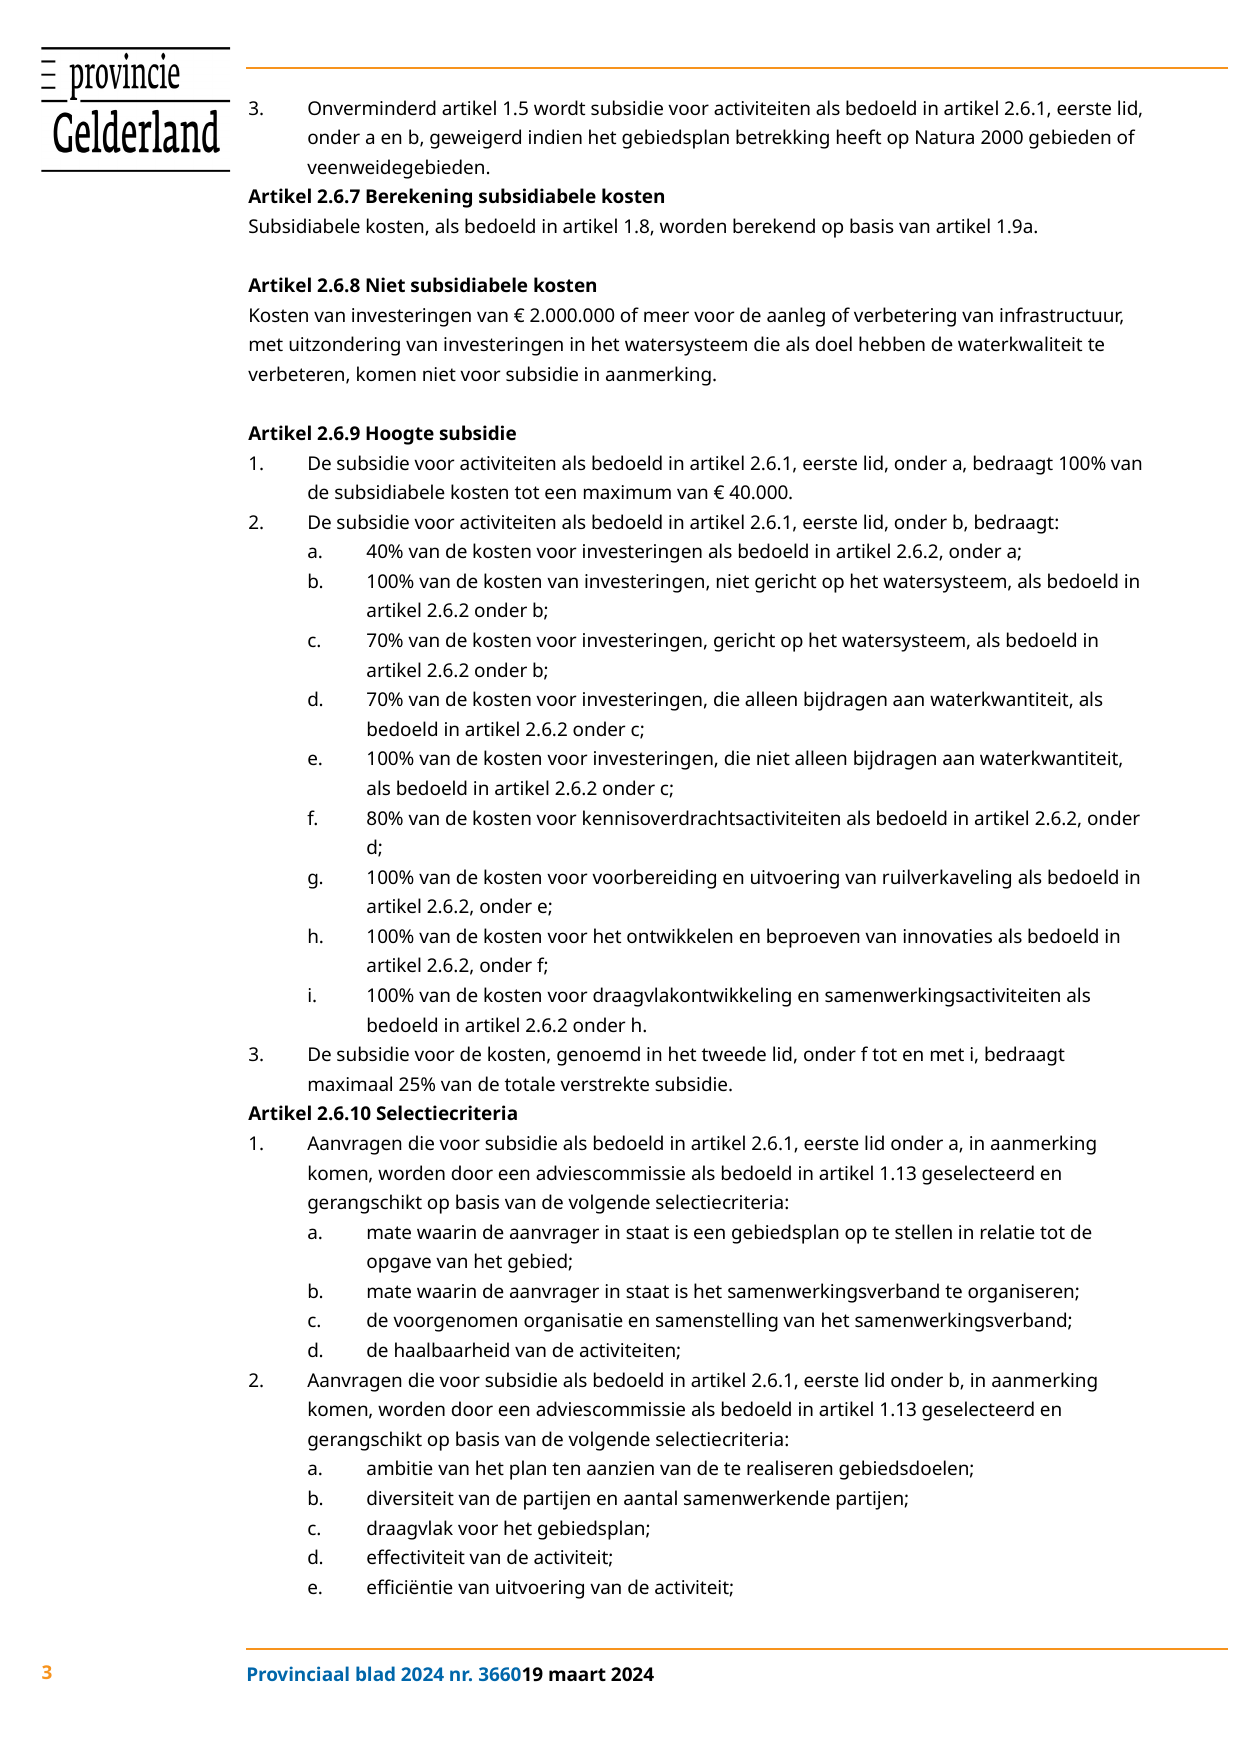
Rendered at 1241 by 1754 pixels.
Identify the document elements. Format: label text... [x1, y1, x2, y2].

list diversiteit van de partijen en aantal samenwerkende partijen; [307, 1485, 1152, 1511]
list 80% van de kosten voor kennisoverdrachtsactiviteiten als bedoeld in artikel 2.6.2, onder d; [307, 805, 1152, 860]
list De subsidie voor activiteiten als bedoeld in artikel 2.6.1, eerste lid, onder a, bedraagt 100% van de subsidiabele kosten tot een maximum van € 40.000. [248, 450, 1152, 505]
text Kosten van investeringen van € 2.000.000 of meer voor de aanleg of verbetering van infrastructuur, met uitzondering van investeringen in het watersysteem die als doel hebben de waterkwaliteit te verbeteren, komen niet voor subsidie in aanmerking. [248, 302, 1152, 387]
list mate waarin de aanvrager in staat is het samenwerkingsverband te organiseren; [307, 1278, 1152, 1304]
text Subsidiabele kosten, als bedoeld in artikel 1.8, worden berekend op basis van artikel 1.9a. [248, 213, 1152, 239]
picture [41, 47, 231, 172]
list Aanvragen die voor subsidie als bedoeld in artikel 2.6.1, eerste lid onder b, in aanmerking komen, worden door een adviescommissie als bedoeld in artikel 1.13 geselecteerd en gerangschikt op basis van de volgende selectiecriteria: [248, 1367, 1152, 1452]
list 100% van de kosten voor draagvlakontwikkeling en samenwerkingsactiviteiten als bedoeld in artikel 2.6.2 onder h. [307, 982, 1152, 1038]
list 70% van de kosten voor investeringen, gericht op het watersysteem, als bedoeld in artikel 2.6.2 onder b; [307, 627, 1152, 683]
list 100% van de kosten van investeringen, niet gericht op het watersysteem, als bedoeld in artikel 2.6.2 onder b; [307, 568, 1152, 623]
list effectiviteit van de activiteit; [307, 1544, 1152, 1570]
list Onverminderd artikel 1.5 wordt subsidie voor activiteiten als bedoeld in artikel 2.6.1, eerste lid, onder a en b, geweigerd indien het gebiedsplan betrekking heeft op Natura 2000 gebieden of veenweidegebieden. [248, 95, 1152, 180]
list de voorgenomen organisatie en samenstelling van het samenwerkingsverband; [307, 1308, 1152, 1333]
list 70% van de kosten voor investeringen, die alleen bijdragen aan waterkwantiteit, als bedoeld in artikel 2.6.2 onder c; [307, 686, 1152, 742]
list 100% van de kosten voor voorbereiding en uitvoering van ruilverkaveling als bedoeld in artikel 2.6.2, onder e; [307, 864, 1152, 919]
list De subsidie voor activiteiten als bedoeld in artikel 2.6.1, eerste lid, onder b, bedraagt: [248, 509, 1152, 535]
list De subsidie voor de kosten, genoemd in het tweede lid, onder f tot en met i, bedraagt maximaal 25% van de totale verstrekte subsidie. [248, 1041, 1152, 1097]
list 100% van de kosten voor investeringen, die niet alleen bijdragen aan waterkwantiteit, als bedoeld in artikel 2.6.2 onder c; [307, 746, 1152, 801]
list 40% van de kosten voor investeringen als bedoeld in artikel 2.6.2, onder a; [307, 538, 1152, 564]
list de haalbaarheid van de activiteiten; [307, 1337, 1152, 1363]
text Artikel 2.6.10 Selectiecriteria [248, 1101, 1152, 1126]
list draagvlak voor het gebiedsplan; [307, 1515, 1152, 1541]
text Artikel 2.6.8 Niet subsidiabele kosten [248, 272, 1152, 298]
list mate waarin de aanvrager in staat is een gebiedsplan op te stellen in relatie tot de opgave van het gebied; [307, 1219, 1152, 1274]
list 100% van de kosten voor het ontwikkelen en beproeven van innovaties als bedoeld in artikel 2.6.2, onder f; [307, 923, 1152, 978]
list Aanvragen die voor subsidie als bedoeld in artikel 2.6.1, eerste lid onder a, in aanmerking komen, worden door een adviescommissie als bedoeld in artikel 1.13 geselecteerd en gerangschikt op basis van de volgende selectiecriteria: [248, 1130, 1152, 1215]
list ambitie van het plan ten aanzien van de te realiseren gebiedsdoelen; [307, 1456, 1152, 1481]
list efficiëntie van uitvoering van de activiteit; [307, 1574, 1152, 1600]
text Artikel 2.6.7 Berekening subsidiabele kosten [248, 183, 1152, 209]
text Artikel 2.6.9 Hoogte subsidie [248, 420, 1152, 446]
